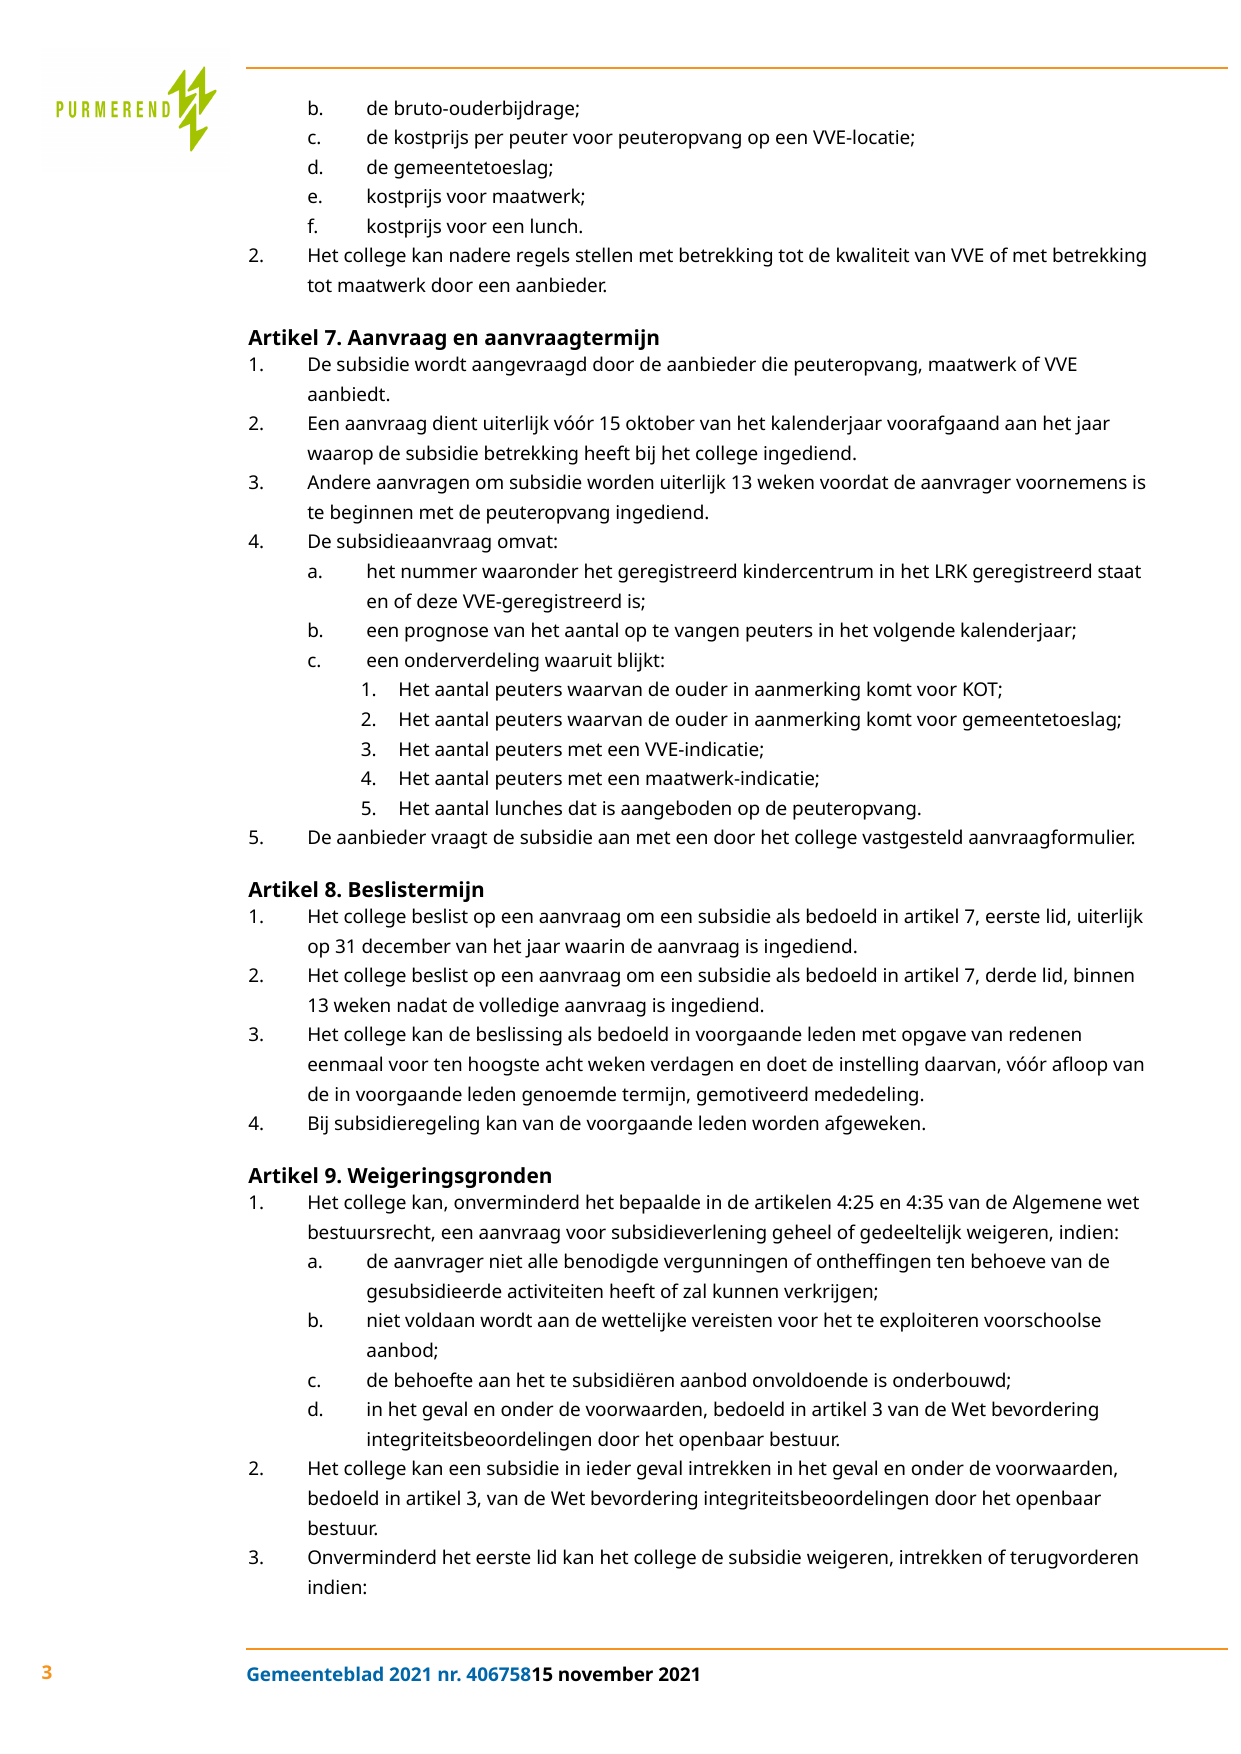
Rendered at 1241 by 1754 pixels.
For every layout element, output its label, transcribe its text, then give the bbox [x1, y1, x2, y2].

list Het college kan een subsidie in ieder geval intrekken in het geval en onder de voorwaarden, bedoeld in artikel 3, van de Wet bevordering integriteitsbeoordelingen door het openbaar bestuur. [248, 1456, 1152, 1540]
list Het aantal peuters met een maatwerk-indicatie; [361, 765, 1152, 791]
list de gemeentetoeslag; [307, 154, 1152, 180]
list een onderverdeling waaruit blijkt: [307, 647, 1152, 673]
list Het college kan, onverminderd het bepaalde in de artikelen 4:25 en 4:35 van de Algemene wet bestuursrecht, een aanvraag voor subsidieverlening geheel of gedeeltelijk weigeren, indien: [248, 1189, 1152, 1244]
list De subsidieaanvraag omvat: [248, 529, 1152, 554]
list De aanbieder vraagt de subsidie aan met een door het college vastgesteld aanvraagformulier. [248, 824, 1152, 850]
text Artikel 7. Aanvraag en aanvraagtermijn [248, 323, 1152, 351]
list de kostprijs per peuter voor peuteropvang op een VVE-locatie; [307, 124, 1152, 150]
list het nummer waaronder het geregistreerd kindercentrum in het LRK geregistreerd staat en of deze VVE-geregistreerd is; [307, 558, 1152, 613]
text Artikel 9. Weigeringsgronden [248, 1161, 1152, 1189]
list Andere aanvragen om subsidie worden uiterlijk 13 weken voordat de aanvrager voornemens is te beginnen met de peuteropvang ingediend. [248, 469, 1152, 525]
list Het college kan de beslissing als bedoeld in voorgaande leden met opgave van redenen eenmaal voor ten hoogste acht weken verdagen en doet de instelling daarvan, vóór afloop van de in voorgaande leden genoemde termijn, gemotiveerd mededeling. [248, 1022, 1152, 1107]
list Het college kan nadere regels stellen met betrekking tot de kwaliteit van VVE of met betrekking tot maatwerk door een aanbieder. [248, 243, 1152, 298]
list Het college beslist op een aanvraag om een subsidie als bedoeld in artikel 7, derde lid, binnen 13 weken nadat de volledige aanvraag is ingediend. [248, 962, 1152, 1018]
list de bruto-ouderbijdrage; [307, 95, 1152, 121]
list Onverminderd het eerste lid kan het college de subsidie weigeren, intrekken of terugvorderen indien: [248, 1544, 1152, 1599]
list Het aantal peuters waarvan de ouder in aanmerking komt voor gemeentetoeslag; [361, 706, 1152, 732]
picture [41, 47, 231, 172]
list kostprijs voor een lunch. [307, 213, 1152, 239]
list Het aantal peuters waarvan de ouder in aanmerking komt voor KOT; [361, 677, 1152, 702]
list Het aantal peuters met een VVE-indicatie; [361, 736, 1152, 761]
list Het aantal lunches dat is aangeboden op de peuteropvang. [361, 795, 1152, 821]
list Het college beslist op een aanvraag om een subsidie als bedoeld in artikel 7, eerste lid, uiterlijk op 31 december van het jaar waarin de aanvraag is ingediend. [248, 903, 1152, 959]
list niet voldaan wordt aan de wettelijke vereisten voor het te exploiteren voorschoolse aanbod; [307, 1308, 1152, 1363]
list een prognose van het aantal op te vangen peuters in het volgende kalenderjaar; [307, 617, 1152, 643]
list Een aanvraag dient uiterlijk vóór 15 oktober van het kalenderjaar voorafgaand aan het jaar waarop de subsidie betrekking heeft bij het college ingediend. [248, 410, 1152, 466]
list Bij subsidieregeling kan van de voorgaande leden worden afgeweken. [248, 1110, 1152, 1136]
list kostprijs voor maatwerk; [307, 183, 1152, 209]
text Artikel 8. Beslistermijn [248, 875, 1152, 903]
list de aanvrager niet alle benodigde vergunningen of ontheffingen ten behoeve van de gesubsidieerde activiteiten heeft of zal kunnen verkrijgen; [307, 1248, 1152, 1304]
list De subsidie wordt aangevraagd door de aanbieder die peuteropvang, maatwerk of VVE aanbiedt. [248, 351, 1152, 406]
list in het geval en onder de voorwaarden, bedoeld in artikel 3 van de Wet bevordering integriteitsbeoordelingen door het openbaar bestuur. [307, 1396, 1152, 1452]
list de behoefte aan het te subsidiëren aanbod onvoldoende is onderbouwd; [307, 1367, 1152, 1392]
